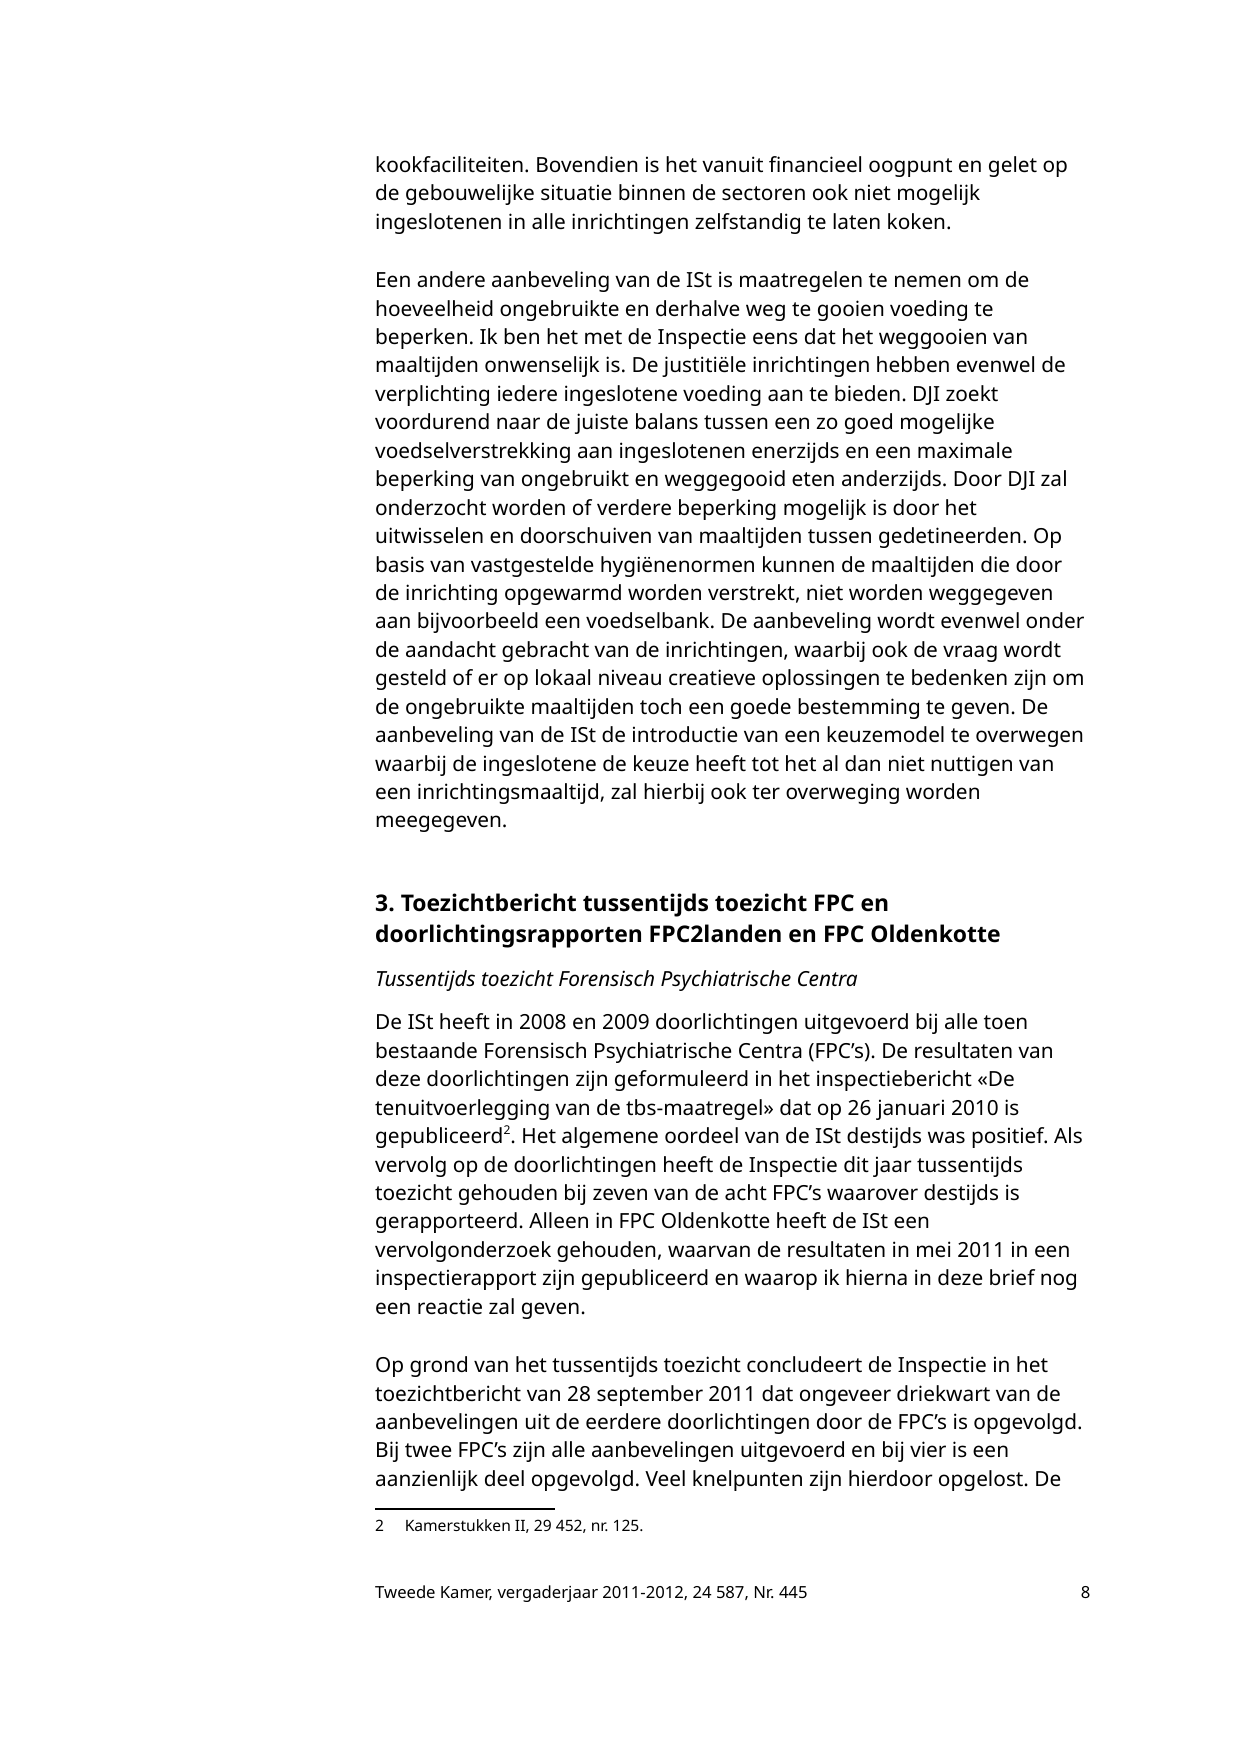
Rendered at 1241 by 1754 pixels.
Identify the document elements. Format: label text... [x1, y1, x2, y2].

text kookfaciliteiten. Bovendien is het vanuit financieel oogpunt en gelet op de gebouwelijke situatie binnen de sectoren ook niet mogelijk ingeslotenen in alle inrichtingen zelfstandig te laten koken. [375, 150, 1090, 235]
text De ISt heeft in 2008 en 2009 doorlichtingen uitgevoerd bij alle toen bestaande Forensisch Psychiatrische Centra (FPC’s). De resultaten van deze doorlichtingen zijn geformuleerd in het inspectiebericht «De tenuitvoerlegging van de tbs-maatregel» dat op 26 januari 2010 is gepubliceerd. Het algemene oordeel van de ISt destijds was positief. Als vervolg op de doorlichtingen heeft de Inspectie dit jaar tussentijds toezicht gehouden bij zeven van de acht FPC’s waarover destijds is gerapporteerd. Alleen in FPC Oldenkotte heeft de ISt een vervolgonderzoek gehouden, waarvan de resultaten in mei 2011 in een inspectierapport zijn gepubliceerd en waarop ik hierna in deze brief nog een reactie zal geven. [375, 1007, 1090, 1320]
subtitle 3. Toezichtbericht tussentijds toezicht FPC en doorlichtingsrapporten FPC2landen en FPC Oldenkotte [375, 887, 1090, 949]
text Kamerstukken II, 29 452, nr. 125. [375, 1508, 1090, 1536]
text Een andere aanbeveling van de ISt is maatregelen te nemen om de hoeveelheid ongebruikte en derhalve weg te gooien voeding te beperken. Ik ben het met de Inspectie eens dat het weggooien van maaltijden onwenselijk is. De justitiële inrichtingen hebben evenwel de verplichting iedere ingeslotene voeding aan te bieden. DJI zoekt voordurend naar de juiste balans tussen een zo goed mogelijke voedselverstrekking aan ingeslotenen enerzijds en een maximale beperking van ongebruikt en weggegooid eten anderzijds. Door DJI zal onderzocht worden of verdere beperking mogelijk is door het uitwisselen en doorschuiven van maaltijden tussen gedetineerden. Op basis van vastgestelde hygiënenormen kunnen de maaltijden die door de inrichting opgewarmd worden verstrekt, niet worden weggegeven aan bijvoorbeeld een voedselbank. De aanbeveling wordt evenwel onder de aandacht gebracht van de inrichtingen, waarbij ook de vraag wordt gesteld of er op lokaal niveau creatieve oplossingen te bedenken zijn om de ongebruikte maaltijden toch een goede bestemming te geven. De aanbeveling van de ISt de introductie van een keuzemodel te overwegen waarbij de ingeslotene de keuze heeft tot het al dan niet nuttigen van een inrichtingsmaaltijd, zal hierbij ook ter overweging worden meegegeven. [375, 265, 1090, 834]
text Tussentijds toezicht Forensisch Psychiatrische Centra [375, 964, 1090, 992]
text Op grond van het tussentijds toezicht concludeert de Inspectie in het toezichtbericht van 28 september 2011 dat ongeveer driekwart van de aanbevelingen uit de eerdere doorlichtingen door de FPC’s is opgevolgd. Bij twee FPC’s zijn alle aanbevelingen uitgevoerd en bij vier is een aanzienlijk deel opgevolgd. Veel knelpunten zijn hierdoor opgelost. De [375, 1350, 1090, 1492]
